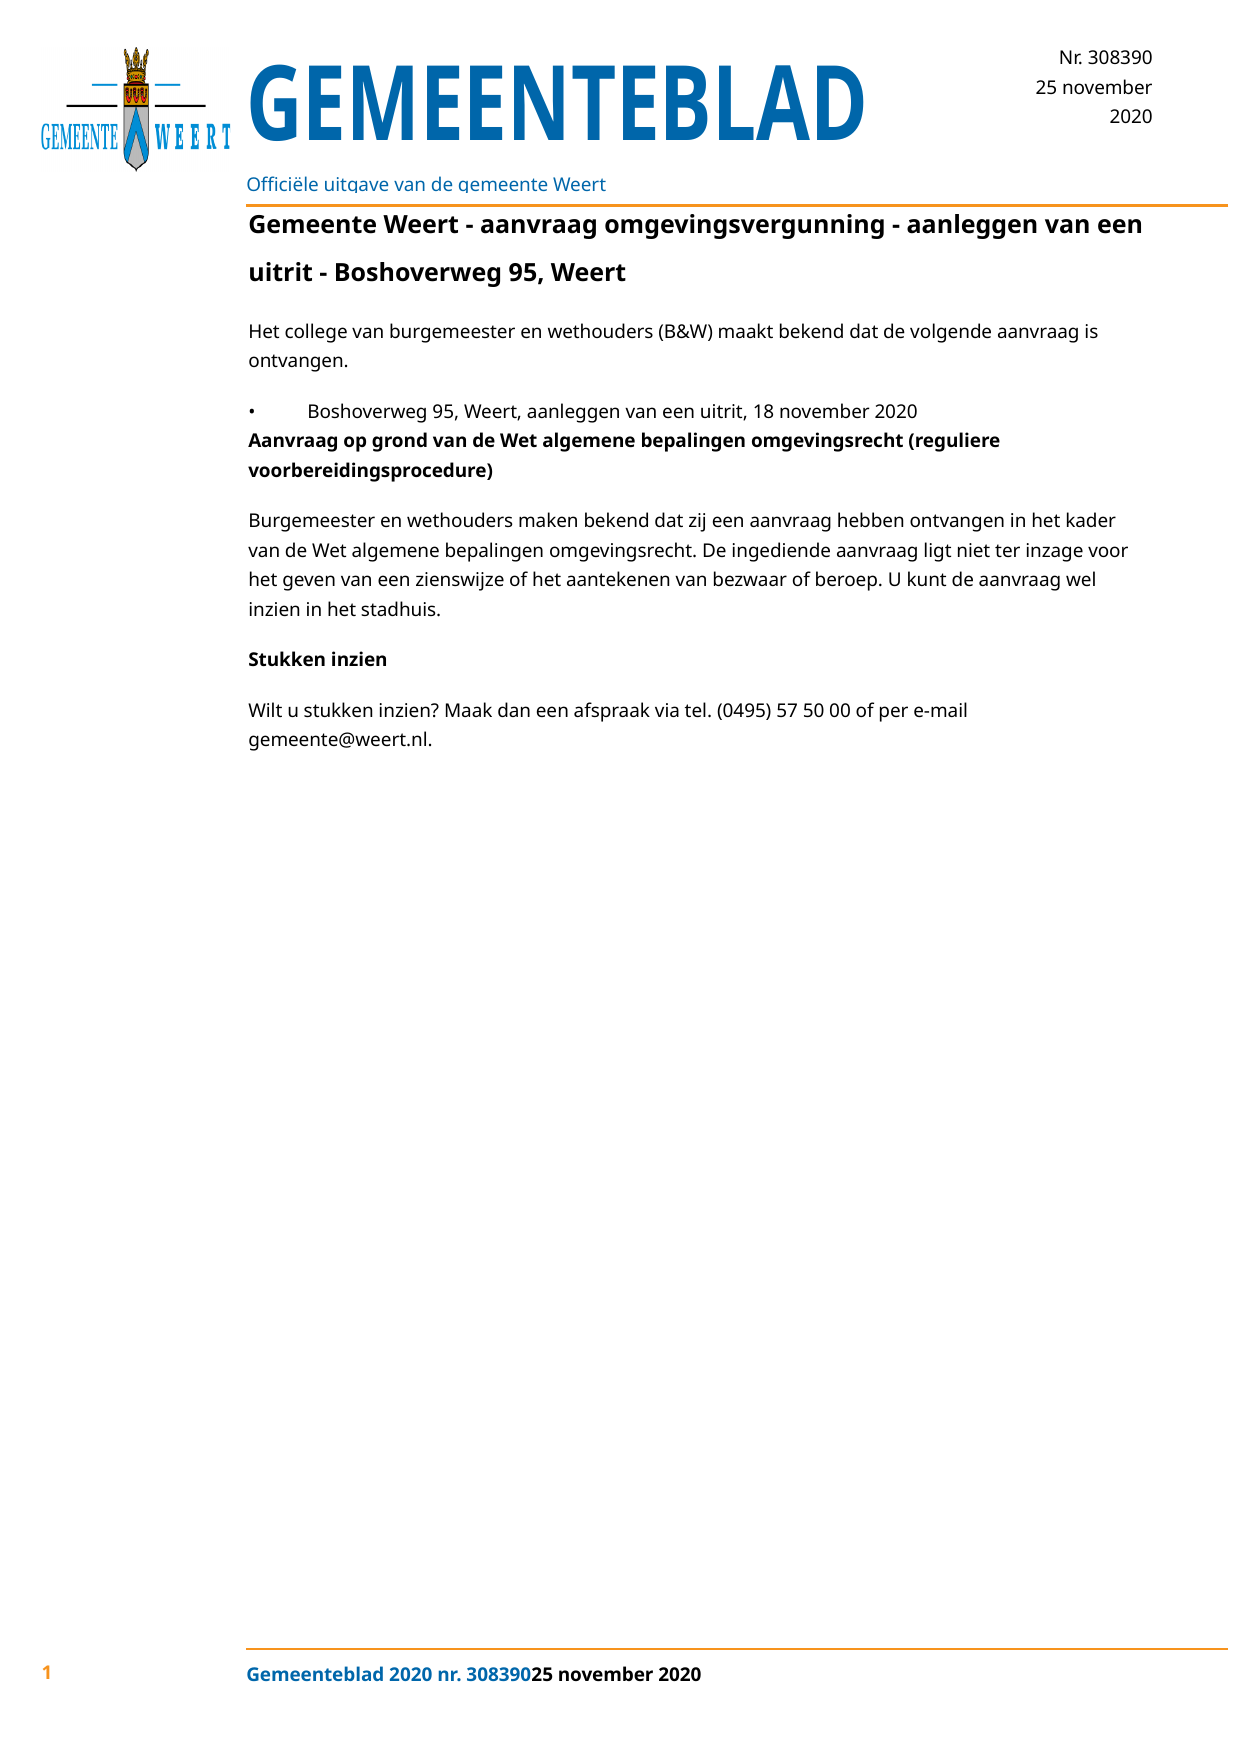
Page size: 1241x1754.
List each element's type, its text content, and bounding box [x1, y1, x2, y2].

text Burgemeester en wethouders maken bekend dat zij een aanvraag hebben ontvangen in het kader van de Wet algemene bepalingen omgevingsrecht. De ingediende aanvraag ligt niet ter inzage voor het geven van een zienswijze of het aantekenen van bezwaar of beroep. U kunt de aanvraag wel inzien in het stadhuis. [248, 507, 1152, 622]
text Wilt u stukken inzien? Maak dan een afspraak via tel. (0495) 57 50 00 of per e-mail gemeente@weert.nl. [248, 697, 1152, 752]
list Boshoverweg 95, Weert, aanleggen van een uitrit, 18 november 2020 [248, 398, 1152, 424]
text Gemeente Weert - aanvraag omgevingsvergunning - aanleggen van een uitrit - Boshoverweg 95, Weert [248, 207, 1152, 288]
picture [41, 47, 231, 172]
text Stukken inzien [248, 647, 1152, 672]
text Aanvraag op grond van de Wet algemene bepalingen omgevingsrecht (reguliere voorbereidingsprocedure) [248, 427, 1152, 483]
text Het college van burgemeester en wethouders (B&W) maakt bekend dat de volgende aanvraag is ontvangen. [248, 318, 1152, 373]
